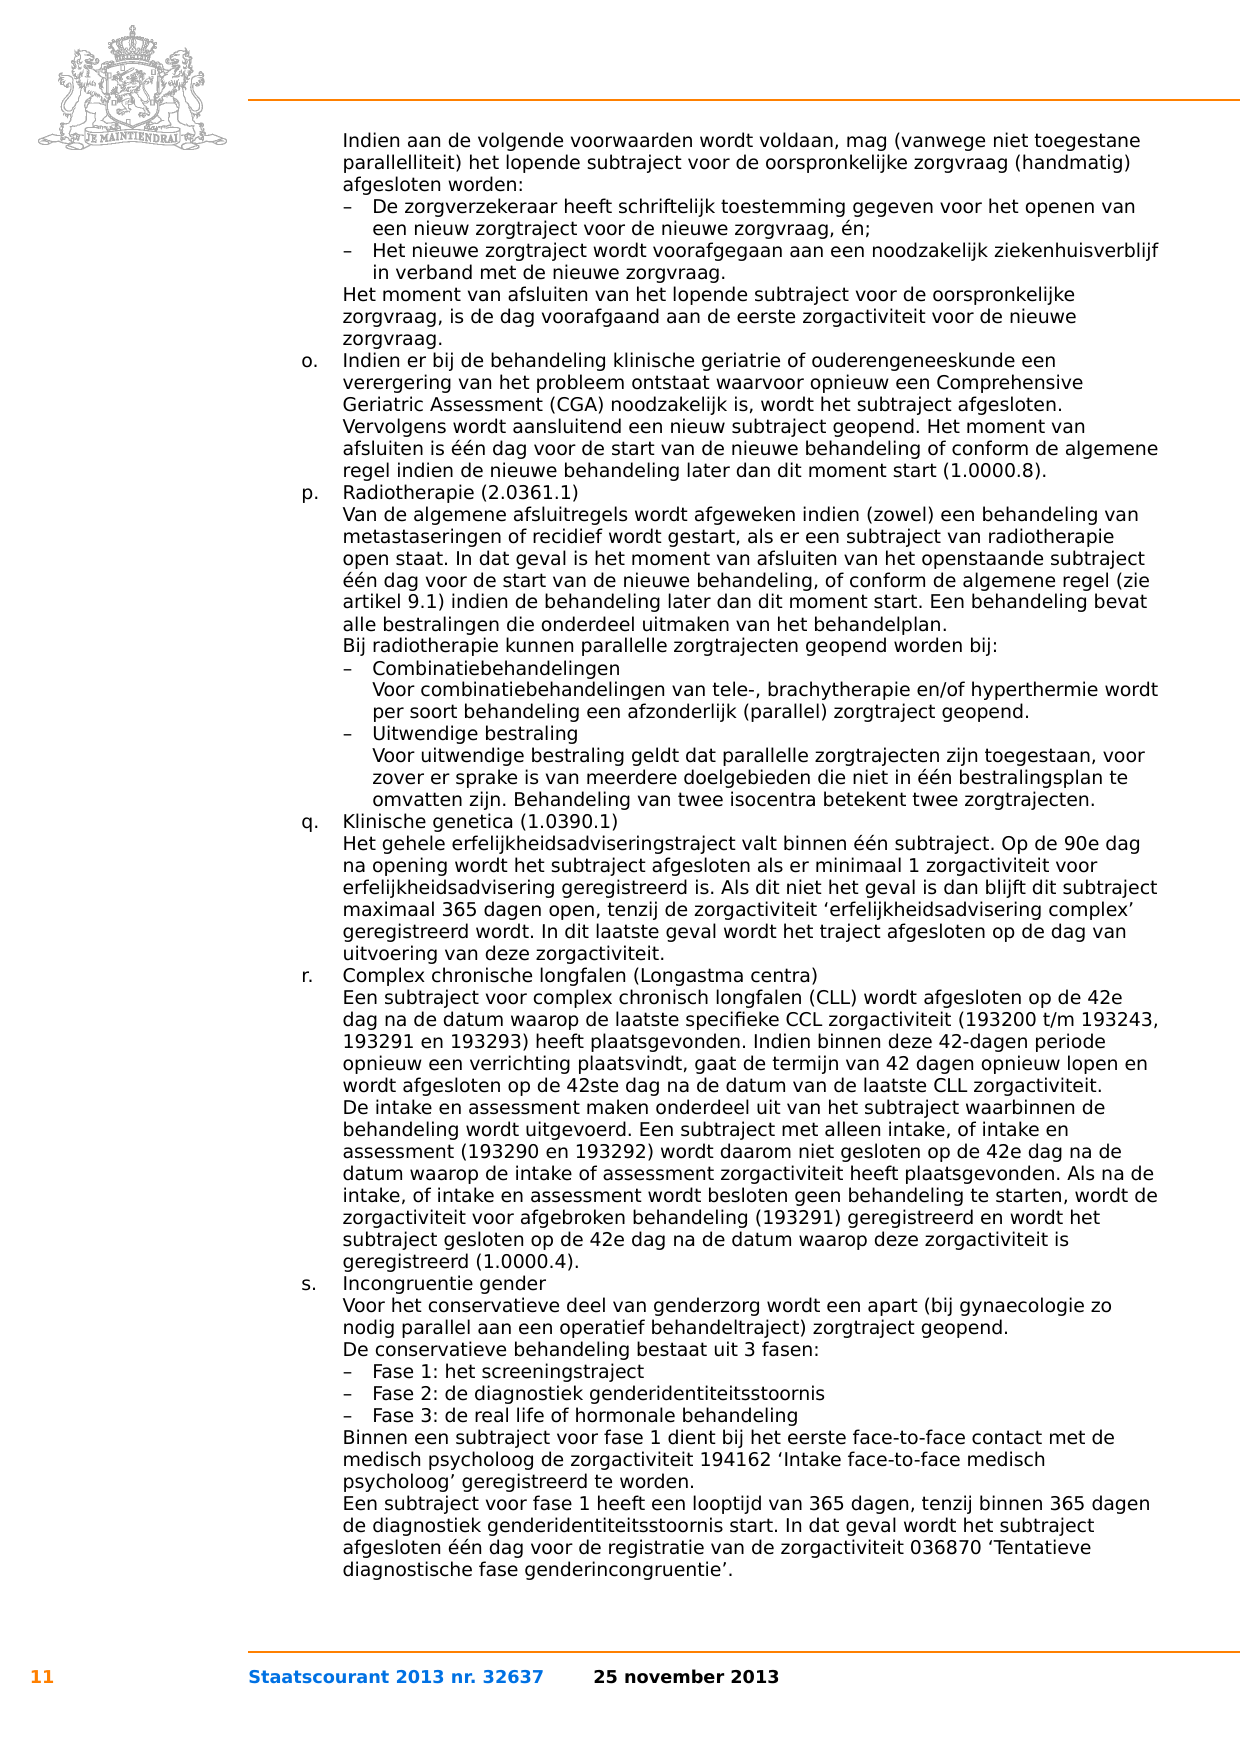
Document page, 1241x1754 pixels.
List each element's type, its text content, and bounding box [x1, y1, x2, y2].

text – De zorgverzekeraar heeft schriftelijk toestemming gegeven voor het openen van een nieuw zorgtraject voor de nieuwe zorgvraag, én; [343, 196, 1163, 240]
text Het moment van afsluiten van het lopende subtraject voor de oorspronkelijke zorgvraag, is de dag voorafgaand aan de eerste zorgactiviteit voor de nieuwe zorgvraag. [342, 284, 1163, 350]
text Bij radiotherapie kunnen parallelle zorgtrajecten geopend worden bij: [342, 635, 1163, 657]
text Van de algemene afsluitregels wordt afgeweken indien (zowel) een behandeling van metastaseringen of recidief wordt gestart, als er een subtraject van radiotherapie open staat. In dat geval is het moment van afsluiten van het openstaande subtraject één dag voor de start van de nieuwe behandeling, of conform de algemene regel (zie artikel 9.1) indien de behandeling later dan dit moment start. Een behandeling bevat alle bestralingen die onderdeel uitmaken van het behandelplan. [342, 503, 1163, 635]
text Voor combinatiebehandelingen van tele-, brachytherapie en/of hyperthermie wordt per soort behandeling een afzonderlijk (parallel) zorgtraject geopend. [372, 679, 1163, 723]
picture [38, 25, 227, 150]
text Een subtraject voor complex chronisch longfalen (CLL) wordt afgesloten op de 42e dag na de datum waarop de laatste specifieke CCL zorgactiviteit (193200 t/m 193243, 193291 en 193293) heeft plaatsgevonden. Indien binnen deze 42-dagen periode opnieuw een verrichting plaatsvindt, gaat de termijn van 42 dagen opnieuw lopen en wordt afgesloten op de 42ste dag na de datum van de laatste CLL zorgactiviteit. [342, 987, 1163, 1097]
text – Fase 2: de diagnostiek genderidentiteitsstoornis [343, 1383, 1163, 1405]
text Voor het conservatieve deel van genderzorg wordt een apart (bij gynaecologie zo nodig parallel aan een operatief behandeltraject) zorgtraject geopend. [342, 1295, 1163, 1339]
text – Uitwendige bestraling [343, 723, 1163, 745]
text Een subtraject voor fase 1 heeft een looptijd van 365 dagen, tenzij binnen 365 dagen de diagnostiek genderidentiteitsstoornis start. In dat geval wordt het subtraject afgesloten één dag voor de registratie van de zorgactiviteit 036870 ‘Tentatieve diagnostische fase genderincongruentie’. [342, 1493, 1163, 1581]
text p. Radiotherapie (2.0361.1) [301, 482, 1163, 503]
text De conservatieve behandeling bestaat uit 3 fasen: [342, 1339, 1163, 1361]
text o. Indien er bij de behandeling klinische geriatrie of ouderengeneeskunde een verergering van het probleem ontstaat waarvoor opnieuw een Comprehensive Geriatric Assessment (CGA) noodzakelijk is, wordt het subtraject afgesloten. Vervolgens wordt aansluitend een nieuw subtraject geopend. Het moment van afsluiten is één dag voor de start van de nieuwe behandeling of conform de algemene regel indien de nieuwe behandeling later dan dit moment start (1.0000.8). [301, 350, 1163, 482]
text – Fase 3: de real life of hormonale behandeling [343, 1405, 1163, 1427]
text – Fase 1: het screeningstraject [343, 1361, 1163, 1383]
text Indien aan de volgende voorwaarden wordt voldaan, mag (vanwege niet toegestane parallelliteit) het lopende subtraject voor de oorspronkelijke zorgvraag (handmatig) afgesloten worden: [342, 130, 1163, 196]
text Binnen een subtraject voor fase 1 dient bij het eerste face-to-face contact met de medisch psycholoog de zorgactiviteit 194162 ‘Intake face-to-face medisch psycholoog’ geregistreerd te worden. [342, 1427, 1163, 1493]
text Het gehele erfelijkheidsadviseringstraject valt binnen één subtraject. Op de 90e dag na opening wordt het subtraject afgesloten als er minimaal 1 zorgactiviteit voor erfelijkheidsadvisering geregistreerd is. Als dit niet het geval is dan blijft dit subtraject maximaal 365 dagen open, tenzij de zorgactiviteit ‘erfelijkheidsadvisering complex’ geregistreerd wordt. In dit laatste geval wordt het traject afgesloten op de dag van uitvoering van deze zorgactiviteit. [342, 833, 1163, 965]
text – Het nieuwe zorgtraject wordt voorafgegaan aan een noodzakelijk ziekenhuisverblijf in verband met de nieuwe zorgvraag. [343, 240, 1163, 284]
text De intake en assessment maken onderdeel uit van het subtraject waarbinnen de behandeling wordt uitgevoerd. Een subtraject met alleen intake, of intake en assessment (193290 en 193292) wordt daarom niet gesloten op de 42e dag na de datum waarop de intake of assessment zorgactiviteit heeft plaatsgevonden. Als na de intake, of intake en assessment wordt besloten geen behandeling te starten, wordt de zorgactiviteit voor afgebroken behandeling (193291) geregistreerd en wordt het subtraject gesloten op de 42e dag na de datum waarop deze zorgactiviteit is geregistreerd (1.0000.4). [342, 1097, 1163, 1273]
text q. Klinische genetica (1.0390.1) [301, 811, 1163, 833]
text Voor uitwendige bestraling geldt dat parallelle zorgtrajecten zijn toegestaan, voor zover er sprake is van meerdere doelgebieden die niet in één bestralingsplan te omvatten zijn. Behandeling van twee isocentra betekent twee zorgtrajecten. [372, 745, 1163, 811]
text r. Complex chronische longfalen (Longastma centra) [301, 965, 1163, 987]
text s. Incongruentie gender [301, 1273, 1163, 1295]
text – Combinatiebehandelingen [343, 657, 1163, 679]
